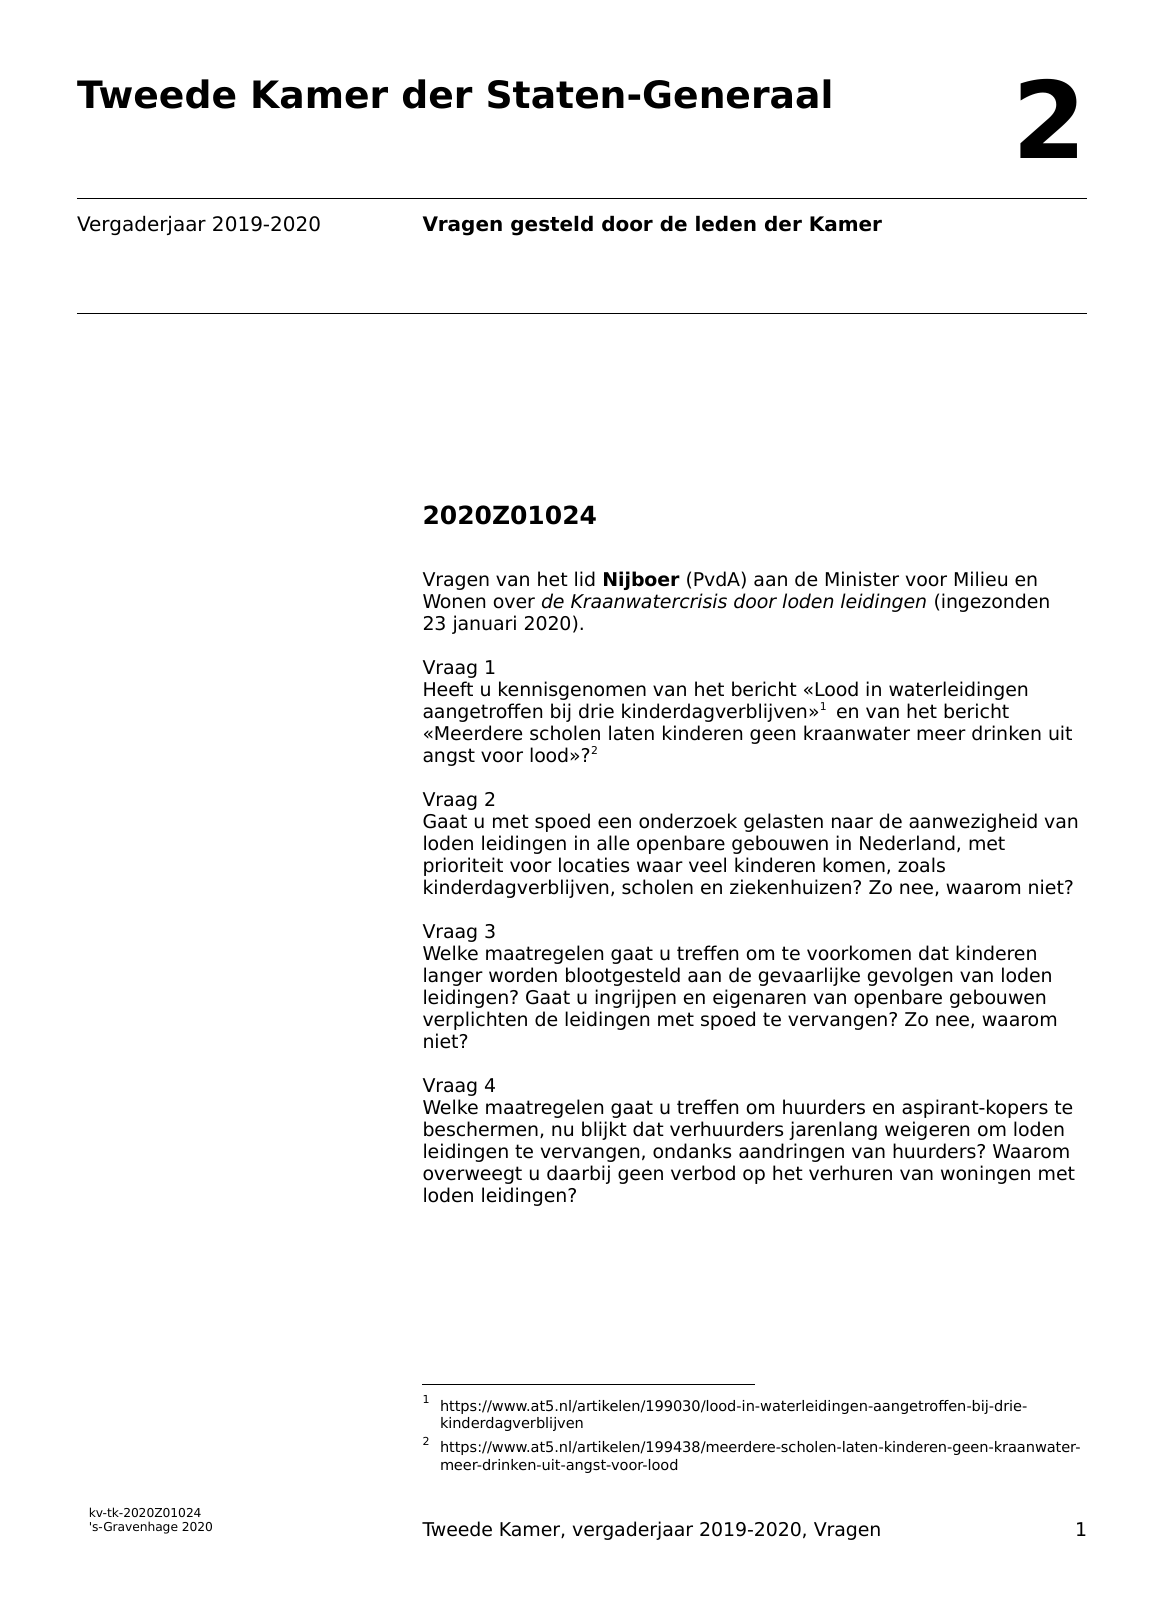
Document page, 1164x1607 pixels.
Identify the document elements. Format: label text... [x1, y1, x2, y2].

text Gaat u met spoed een onderzoek gelasten naar de aanwezigheid van loden leidingen in alle openbare gebouwen in Nederland, met prioriteit voor locaties waar veel kinderen komen, zoals kinderdagverblijven, scholen en ziekenhuizen? Zo nee, waarom niet? [422, 811, 1087, 899]
table_header Tweede Kamer der Staten-Generaal [77, 59, 886, 198]
text Vraag 3 [422, 921, 1087, 943]
text Welke maatregelen gaat u treffen om te voorkomen dat kinderen langer worden blootgesteld aan de gevaarlijke gevolgen van loden leidingen? Gaat u ingrijpen en eigenaren van openbare gebouwen verplichten de leidingen met spoed te vervangen? Zo nee, waarom niet? [422, 943, 1087, 1053]
table_header 2 [886, 59, 1087, 198]
text Vraag 1 [422, 657, 1087, 679]
text Vragen van het lid Nijboer (PvdA) aan de Minister voor Milieu en Wonen over de Kraanwatercrisis door loden leidingen (ingezonden 23 januari 2020). [422, 569, 1087, 635]
text Vraag 4 [422, 1075, 1087, 1097]
text Vraag 2 [422, 789, 1087, 811]
table_cell Vergaderjaar 2019-2020 [77, 199, 422, 313]
text Welke maatregelen gaat u treffen om huurders en aspirant-kopers te beschermen, nu blijkt dat verhuurders jarenlang weigeren om loden leidingen te vervangen, ondanks aandringen van huurders? Waarom overweegt u daarbij geen verbod op het verhuren van woningen met loden leidingen? [422, 1097, 1087, 1207]
text 's-Gravenhage 2020 [88, 1520, 323, 1534]
text 2020Z01024 [422, 501, 1087, 531]
text kv-tk-2020Z01024 [88, 1506, 323, 1520]
table_cell Vragen gesteld door de leden der Kamer [422, 199, 1087, 313]
text https://www.at5.nl/artikelen/199438/meerdere-scholen-laten-kinderen-geen-kraanwater-meer-drinken-uit-angst-voor-lood [422, 1435, 1087, 1474]
text Heeft u kennisgenomen van het bericht «Lood in waterleidingen aangetroffen bij drie kinderdagverblijven» en van het bericht «Meerdere scholen laten kinderen geen kraanwater meer drinken uit angst voor lood»? [422, 679, 1087, 767]
text https://www.at5.nl/artikelen/199030/lood-in-waterleidingen-aangetroffen-bij-drie-kinderdagverblijven [422, 1393, 1087, 1432]
